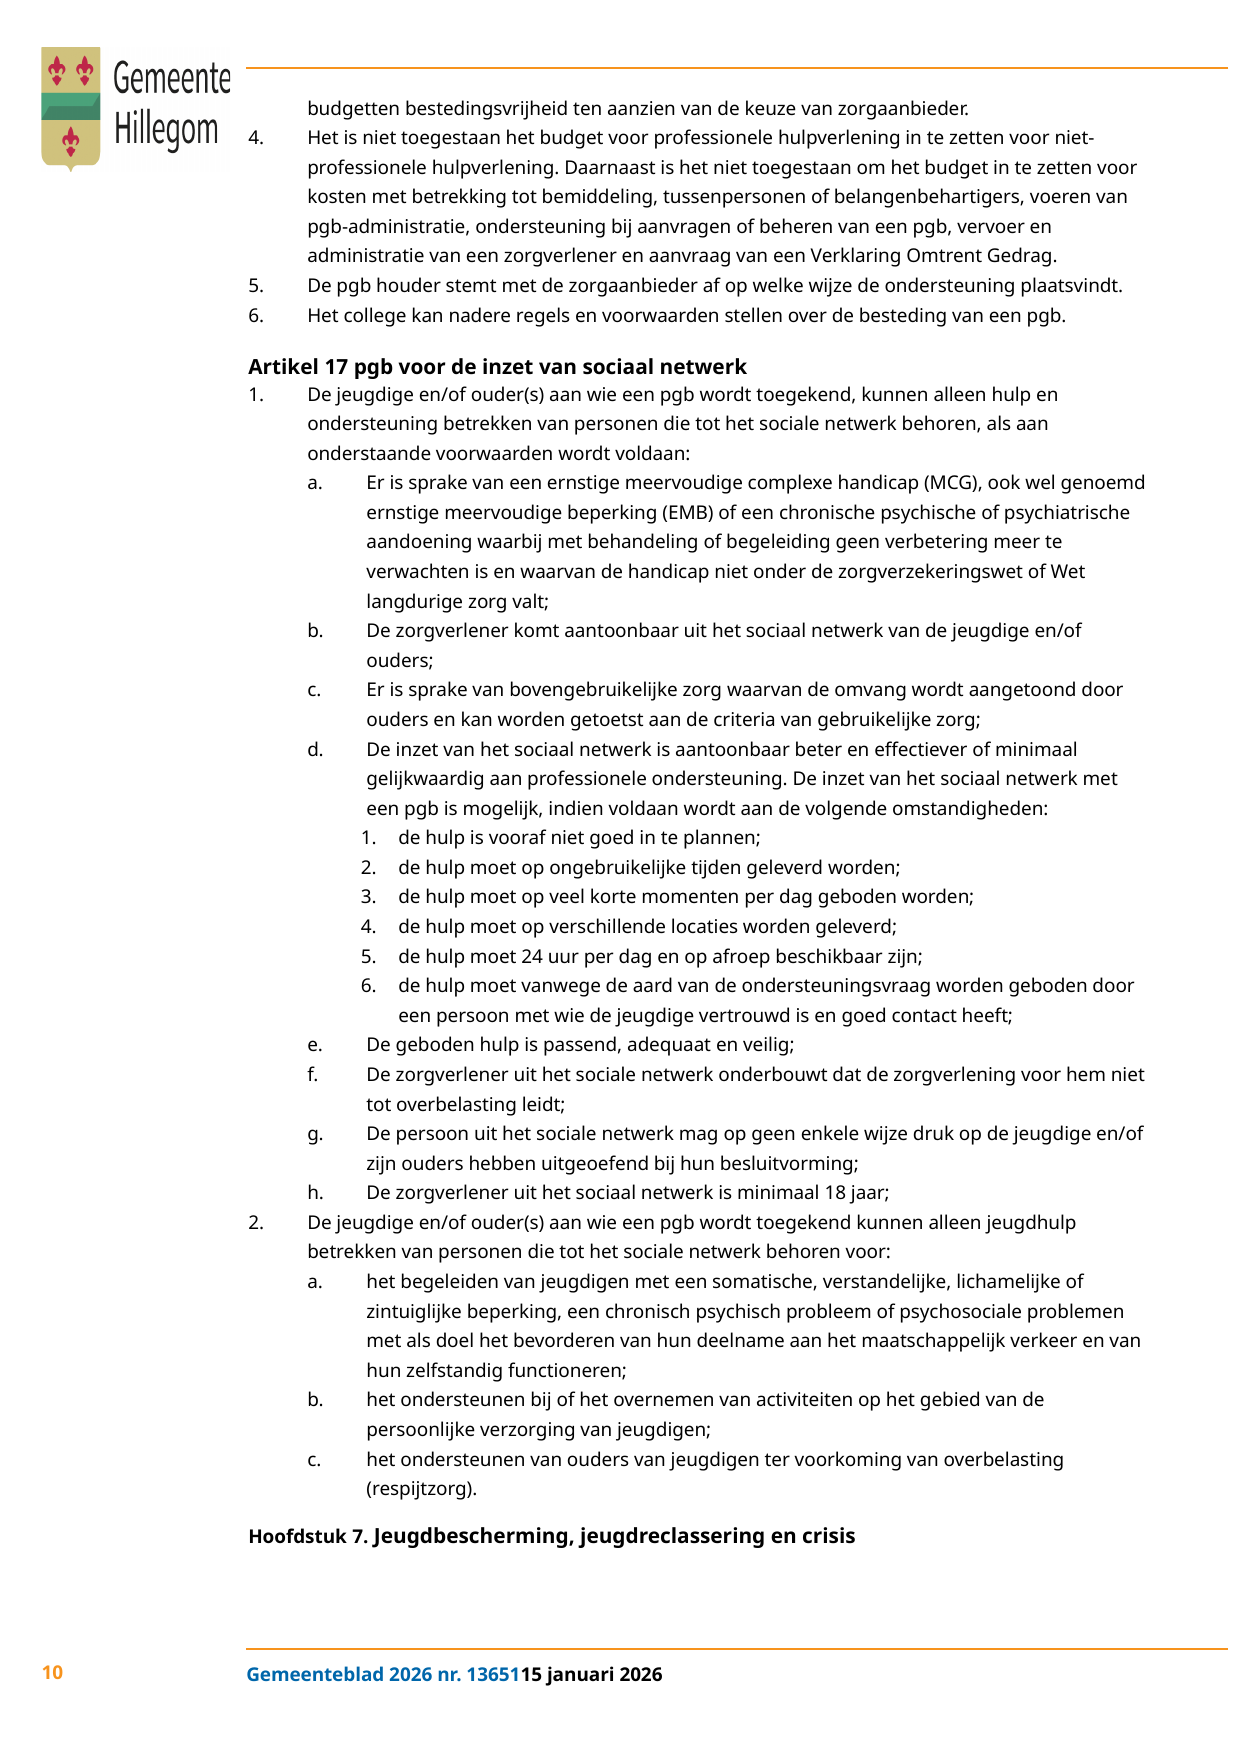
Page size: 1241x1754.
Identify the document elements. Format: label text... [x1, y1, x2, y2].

picture [41, 47, 231, 172]
list de hulp moet vanwege de aard van de ondersteuningsvraag worden geboden door een persoon met wie de jeugdige vertrouwd is en goed contact heeft; [361, 972, 1152, 1028]
list De persoon uit het sociale netwerk mag op geen enkele wijze druk op de jeugdige en/of zijn ouders hebben uitgeoefend bij hun besluitvorming; [307, 1120, 1152, 1176]
list Het college kan nadere regels en voorwaarden stellen over de besteding van een pgb. [248, 302, 1152, 328]
list De jeugdige en/of ouder(s) aan wie een pgb wordt toegekend kunnen alleen jeugdhulp betrekken van personen die tot het sociale netwerk behoren voor: [248, 1209, 1152, 1264]
list De zorgverlener uit het sociaal netwerk is minimaal 18 jaar; [307, 1179, 1152, 1205]
list het begeleiden van jeugdigen met een somatische, verstandelijke, lichamelijke of zintuiglijke beperking, een chronisch psychisch probleem of psychosociale problemen met als doel het bevorderen van hun deelname aan het maatschappelijk verkeer en van hun zelfstandig functioneren; [307, 1268, 1152, 1383]
list de hulp moet 24 uur per dag en op afroep beschikbaar zijn; [361, 943, 1152, 968]
list De jeugdige en/of ouder(s) aan wie een pgb wordt toegekend, kunnen alleen hulp en ondersteuning betrekken van personen die tot het sociale netwerk behoren, als aan onderstaande voorwaarden wordt voldaan: [248, 381, 1152, 466]
list De zorgverlener uit het sociale netwerk onderbouwt dat de zorgverlening voor hem niet tot overbelasting leidt; [307, 1061, 1152, 1116]
list Er is sprake van bovengebruikelijke zorg waarvan de omvang wordt aangetoond door ouders en kan worden getoetst aan de criteria van gebruikelijke zorg; [307, 677, 1152, 732]
list de hulp moet op verschillende locaties worden geleverd; [361, 913, 1152, 939]
list de hulp is vooraf niet goed in te plannen; [361, 824, 1152, 850]
list budgetten bestedingsvrijheid ten aanzien van de keuze van zorgaanbieder. [248, 95, 1152, 121]
text Artikel 17 pgb voor de inzet van sociaal netwerk [248, 352, 1152, 381]
list De pgb houder stemt met de zorgaanbieder af op welke wijze de ondersteuning plaatsvindt. [248, 272, 1152, 298]
list Er is sprake van een ernstige meervoudige complexe handicap (MCG), ook wel genoemd ernstige meervoudige beperking (EMB) of een chronische psychische of psychiatrische aandoening waarbij met behandeling of begeleiding geen verbetering meer te verwachten is en waarvan de handicap niet onder de zorgverzekeringswet of Wet langdurige zorg valt; [307, 469, 1152, 613]
list De zorgverlener komt aantoonbaar uit het sociaal netwerk van de jeugdige en/of ouders; [307, 617, 1152, 673]
list de hulp moet op veel korte momenten per dag geboden worden; [361, 884, 1152, 909]
list de hulp moet op ongebruikelijke tijden geleverd worden; [361, 854, 1152, 880]
list het ondersteunen van ouders van jeugdigen ter voorkoming van overbelasting (respijtzorg). [307, 1446, 1152, 1501]
list De geboden hulp is passend, adequaat en veilig; [307, 1032, 1152, 1057]
list Het is niet toegestaan het budget voor professionele hulpverlening in te zetten voor niet-professionele hulpverlening. Daarnaast is het niet toegestaan om het budget in te zetten voor kosten met betrekking tot bemiddeling, tussenpersonen of belangenbehartigers, voeren van pgb-administratie, ondersteuning bij aanvragen of beheren van een pgb, vervoer en administratie van een zorgverlener en aanvraag van een Verklaring Omtrent Gedrag. [248, 124, 1152, 268]
text Hoofdstuk 7. Jeugdbescherming, jeugdreclassering en crisis [248, 1521, 1152, 1549]
list het ondersteunen bij of het overnemen van activiteiten op het gebied van de persoonlijke verzorging van jeugdigen; [307, 1387, 1152, 1442]
list De inzet van het sociaal netwerk is aantoonbaar beter en effectiever of minimaal gelijkwaardig aan professionele ondersteuning. De inzet van het sociaal netwerk met een pgb is mogelijk, indien voldaan wordt aan de volgende omstandigheden: [307, 736, 1152, 821]
